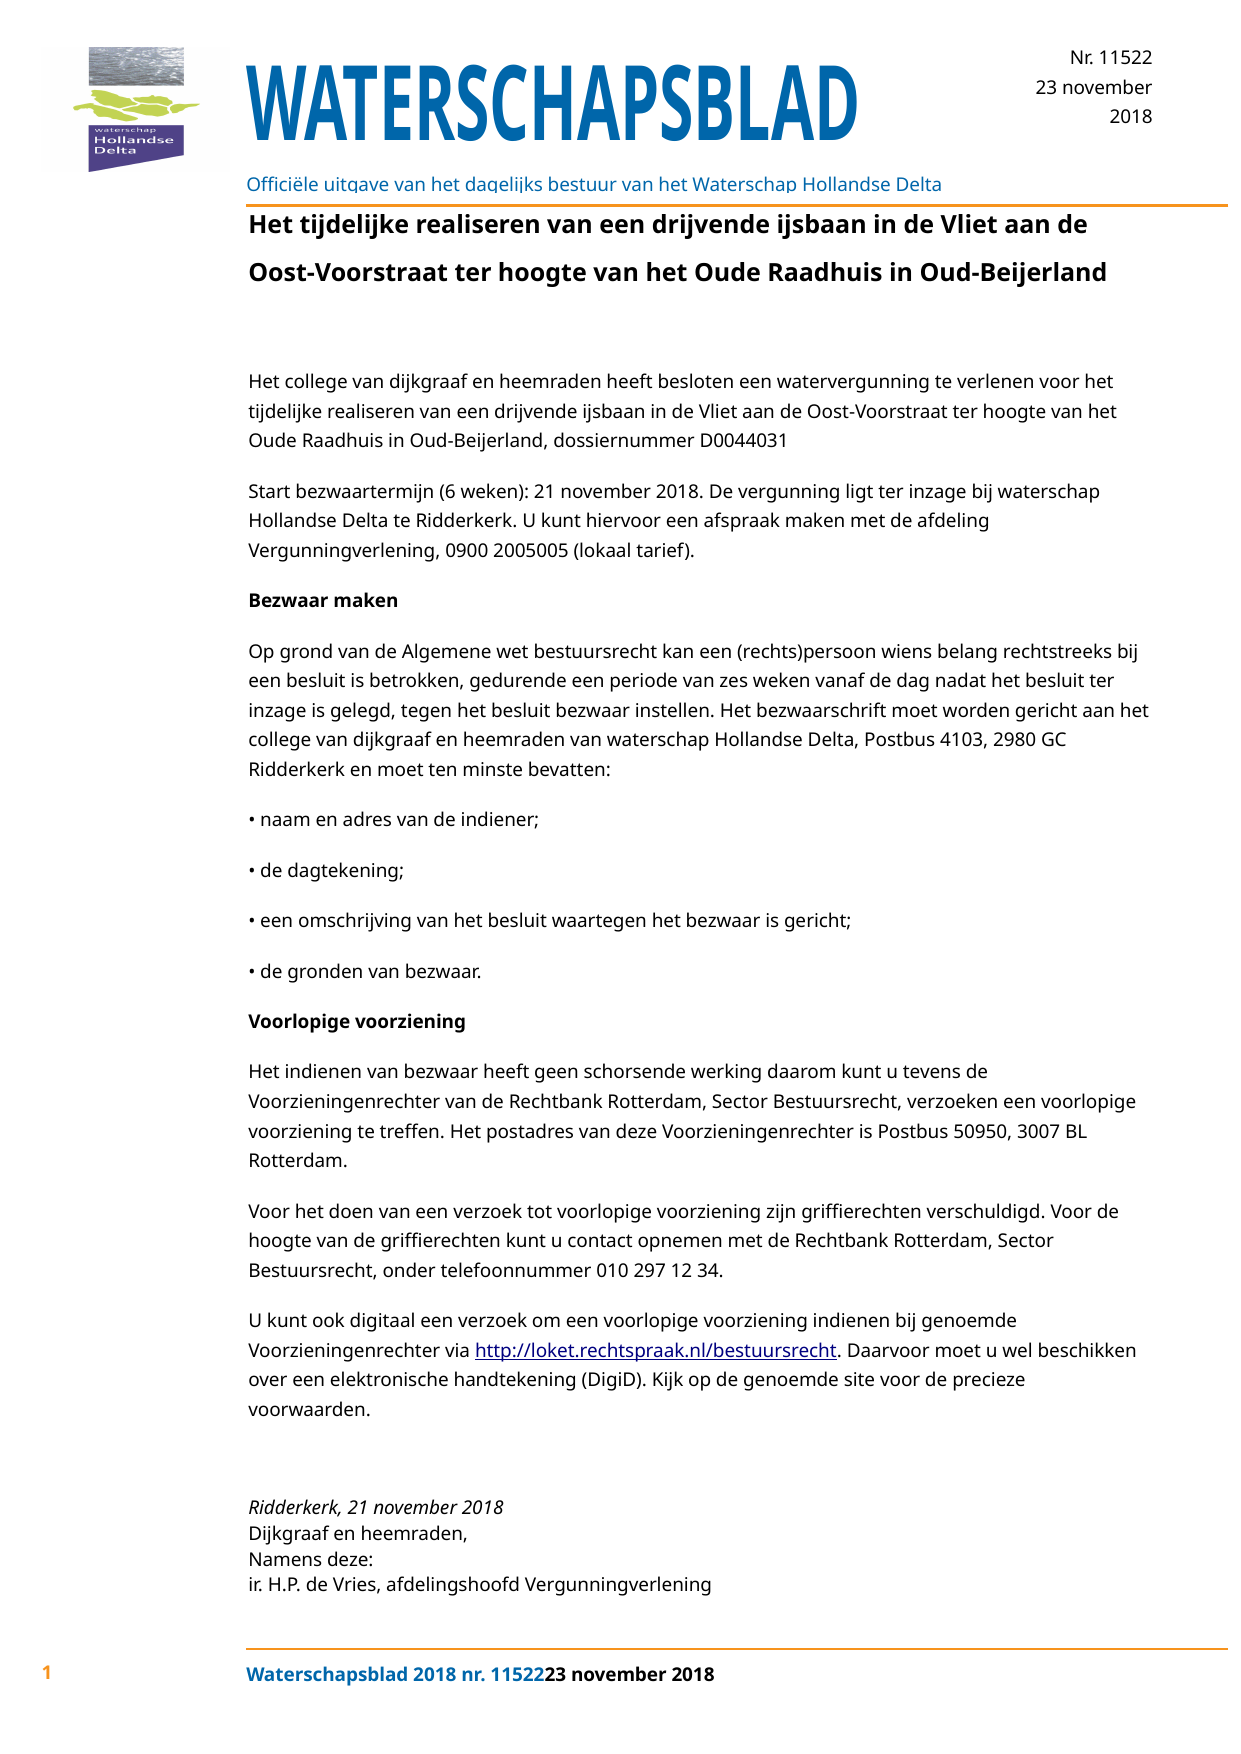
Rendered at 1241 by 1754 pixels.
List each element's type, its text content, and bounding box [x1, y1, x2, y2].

text Namens deze: [248, 1546, 1152, 1572]
text Het tijdelijke realiseren van een drijvende ijsbaan in de Vliet aan de Oost-Voorstraat ter hoogte van het Oude Raadhuis in Oud-Beijerland [248, 207, 1152, 288]
text • de gronden van bezwaar. [248, 958, 1152, 984]
text Het college van dijkgraaf en heemraden heeft besloten een watervergunning te verlenen voor het tijdelijke realiseren van een drijvende ijsbaan in de Vliet aan de Oost-Voorstraat ter hoogte van het Oude Raadhuis in Oud-Beijerland, dossiernummer D0044031 [248, 368, 1152, 453]
text U kunt ook digitaal een verzoek om een voorlopige voorziening indienen bij genoemde Voorzieningenrechter via http://loket.rechtspraak.nl/bestuursrecht. Daarvoor moet u wel beschikken over een elektronische handtekening (DigiD). Kijk op de genoemde site voor de precieze voorwaarden. [248, 1307, 1152, 1422]
text • de dagtekening; [248, 857, 1152, 883]
text Het indienen van bezwaar heeft geen schorsende werking daarom kunt u tevens de Voorzieningenrechter van de Rechtbank Rotterdam, Sector Bestuursrecht, verzoeken een voorlopige voorziening te treffen. Het postadres van deze Voorzieningenrechter is Postbus 50950, 3007 BL Rotterdam. [248, 1059, 1152, 1173]
picture [41, 47, 231, 172]
text • naam en adres van de indiener; [248, 807, 1152, 832]
text Voorlopige voorziening [248, 1008, 1152, 1034]
text Bezwaar maken [248, 587, 1152, 613]
text Ridderkerk, 21 november 2018 [248, 1494, 1152, 1520]
text • een omschrijving van het besluit waartegen het bezwaar is gericht; [248, 907, 1152, 933]
text Start bezwaartermijn (6 weken): 21 november 2018. De vergunning ligt ter inzage bij waterschap Hollandse Delta te Ridderkerk. U kunt hiervoor een afspraak maken met de afdeling Vergunningverlening, 0900 2005005 (lokaal tarief). [248, 478, 1152, 563]
text ir. H.P. de Vries, afdelingshoofd Vergunningverlening [248, 1572, 1152, 1597]
text Voor het doen van een verzoek tot voorlopige voorziening zijn griffierechten verschuldigd. Voor de hoogte van de griffierechten kunt u contact opnemen met de Rechtbank Rotterdam, Sector Bestuursrecht, onder telefoonnummer 010 297 12 34. [248, 1198, 1152, 1283]
text Op grond van de Algemene wet bestuursrecht kan een (rechts)persoon wiens belang rechtstreeks bij een besluit is betrokken, gedurende een periode van zes weken vanaf de dag nadat het besluit ter inzage is gelegd, tegen het besluit bezwaar instellen. Het bezwaarschrift moet worden gericht aan het college van dijkgraaf en heemraden van waterschap Hollandse Delta, Postbus 4103, 2980 GC Ridderkerk en moet ten minste bevatten: [248, 638, 1152, 782]
text Dijkgraaf en heemraden, [248, 1520, 1152, 1546]
